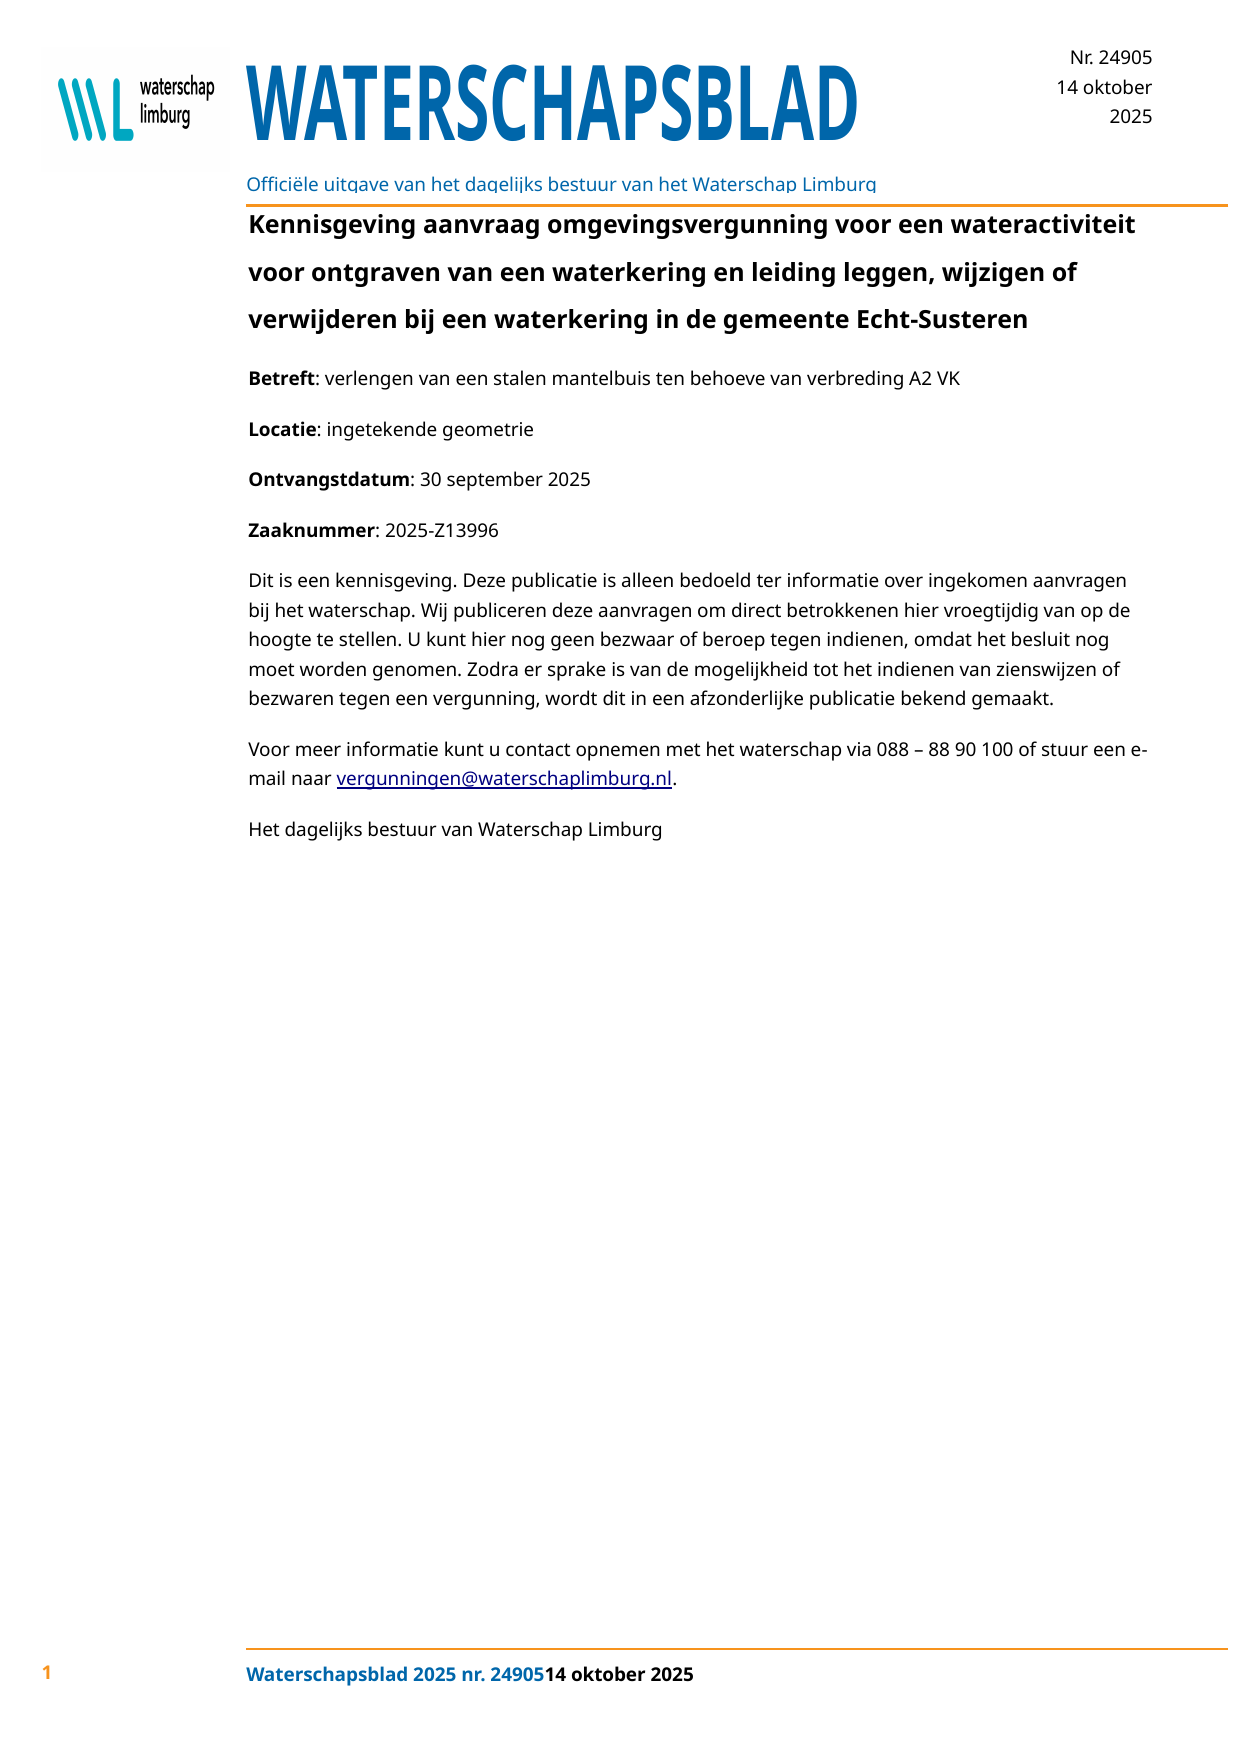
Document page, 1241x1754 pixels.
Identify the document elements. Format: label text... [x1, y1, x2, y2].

picture [41, 47, 231, 172]
text Locatie: ingetekende geometrie [248, 416, 1152, 442]
text Het dagelijks bestuur van Waterschap Limburg [248, 816, 1152, 842]
text Kennisgeving aanvraag omgevingsvergunning voor een wateractiviteit voor ontgraven van een waterkering en leiding leggen, wijzigen of verwijderen bij een waterkering in de gemeente Echt-Susteren [248, 207, 1152, 336]
text Voor meer informatie kunt u contact opnemen met het waterschap via 088 – 88 90 100 of stuur een e-mail naar vergunningen@waterschaplimburg.nl. [248, 736, 1152, 791]
text Dit is een kennisgeving. Deze publicatie is alleen bedoeld ter informatie over ingekomen aanvragen bij het waterschap. Wij publiceren deze aanvragen om direct betrokkenen hier vroegtijdig van op de hoogte te stellen. U kunt hier nog geen bezwaar of beroep tegen indienen, omdat het besluit nog moet worden genomen. Zodra er sprake is van de mogelijkheid tot het indienen van zienswijzen of bezwaren tegen een vergunning, wordt dit in een afzonderlijke publicatie bekend gemaakt. [248, 567, 1152, 711]
text Ontvangstdatum: 30 september 2025 [248, 466, 1152, 492]
text Betreft: verlengen van een stalen mantelbuis ten behoeve van verbreding A2 VK [248, 366, 1152, 391]
text Zaaknummer: 2025-Z13996 [248, 517, 1152, 542]
